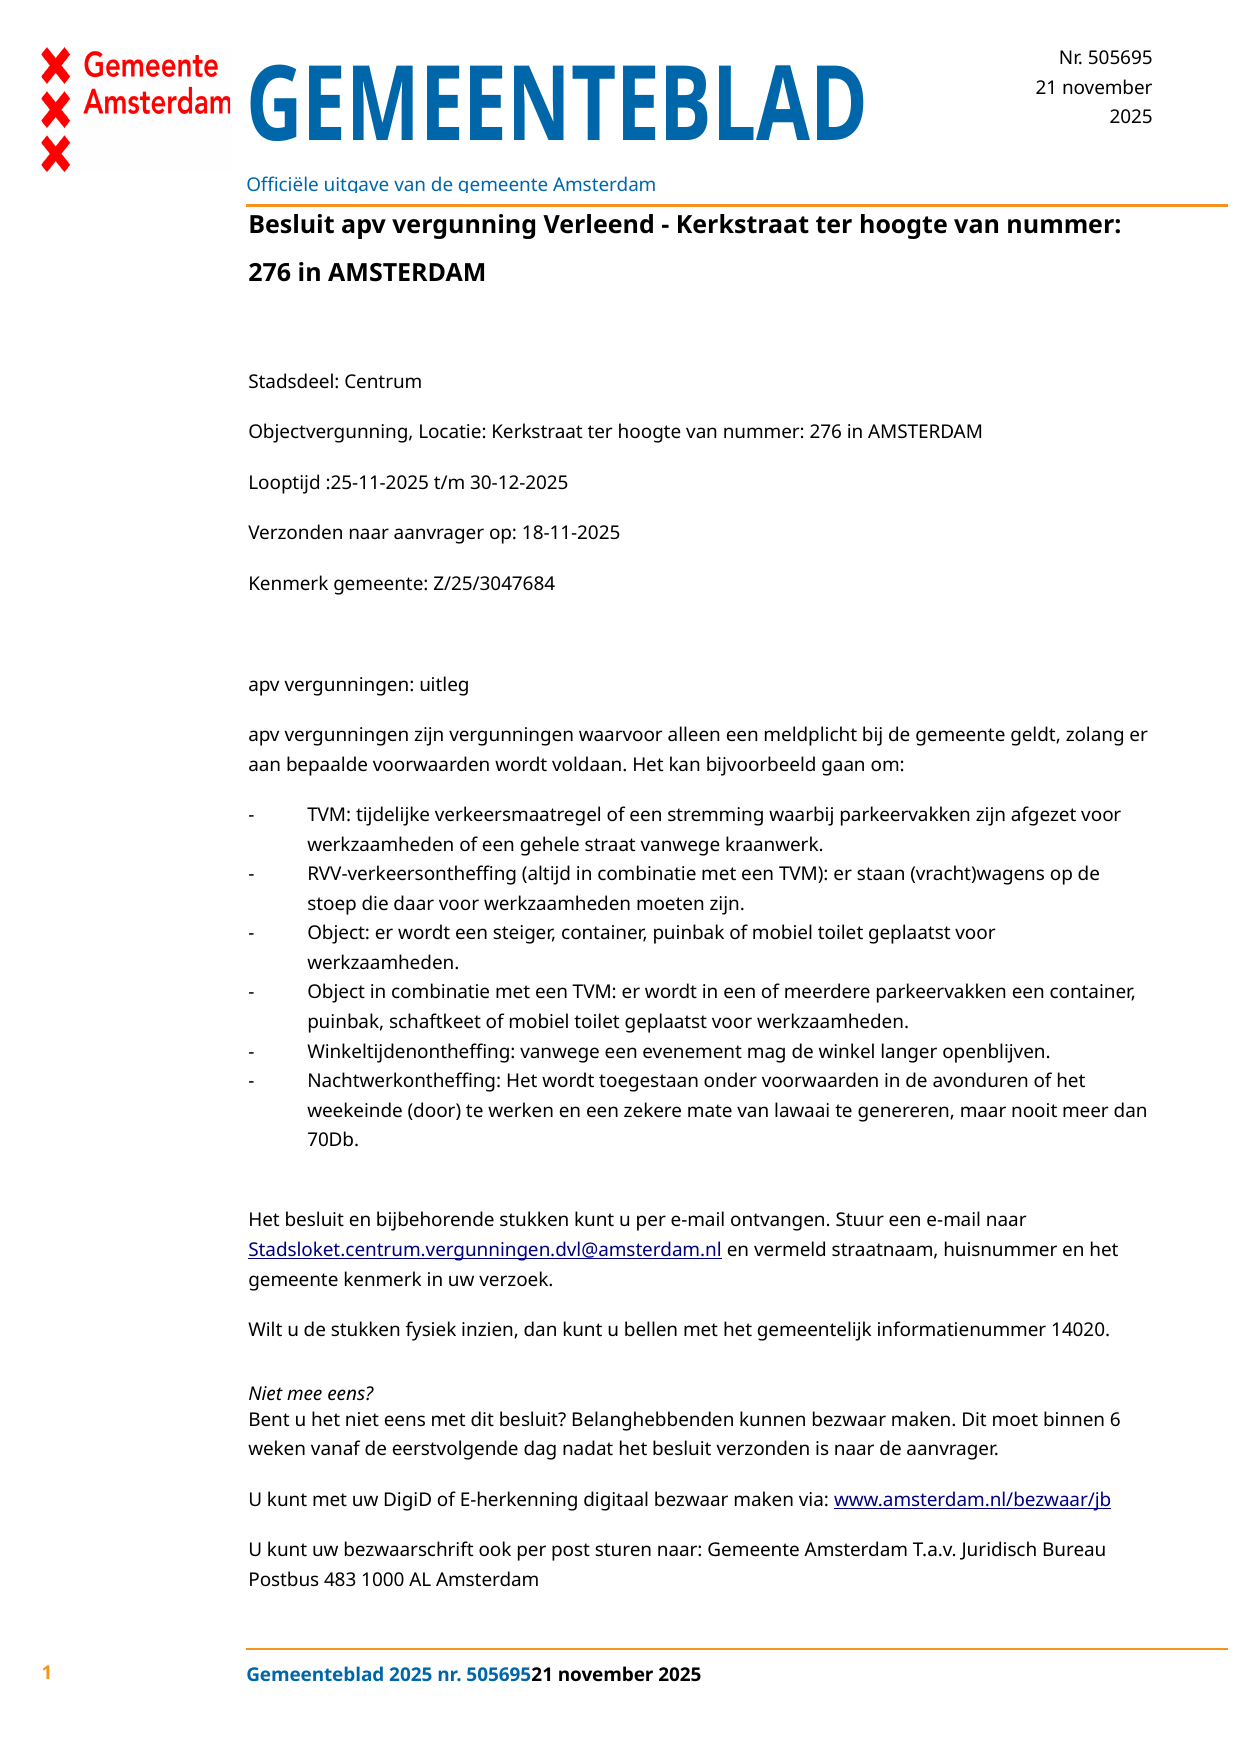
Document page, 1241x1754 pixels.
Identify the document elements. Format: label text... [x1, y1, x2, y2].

text Besluit apv vergunning Verleend - Kerkstraat ter hoogte van nummer: 276 in AMSTERDAM [248, 207, 1152, 288]
text Stadsdeel: Centrum [248, 368, 1152, 394]
text U kunt met uw DigiD of E-herkenning digitaal bezwaar maken via: www.amsterdam.nl/bezwaar/jb [248, 1486, 1152, 1512]
list Nachtwerkontheffing: Het wordt toegestaan onder voorwaarden in de avonduren of het weekeinde (door) te werken en een zekere mate van lawaai te genereren, maar nooit meer dan 70Db. [248, 1067, 1152, 1152]
text Looptijd :25-11-2025 t/m 30-12-2025 [248, 469, 1152, 495]
list Object in combinatie met een TVM: er wordt in een of meerdere parkeervakken een container, puinbak, schaftkeet of mobiel toilet geplaatst voor werkzaamheden. [248, 979, 1152, 1034]
list RVV-verkeersontheffing (altijd in combinatie met een TVM): er staan (vracht)wagens op de stoep die daar voor werkzaamheden moeten zijn. [248, 860, 1152, 916]
text Verzonden naar aanvrager op: 18-11-2025 [248, 519, 1152, 545]
text Wilt u de stukken fysiek inzien, dan kunt u bellen met het gemeentelijk informatienummer 14020. [248, 1316, 1152, 1342]
text apv vergunningen zijn vergunningen waarvoor alleen een meldplicht bij de gemeente geldt, zolang er aan bepaalde voorwaarden wordt voldaan. Het kan bijvoorbeeld gaan om: [248, 721, 1152, 777]
text Kenmerk gemeente: Z/25/3047684 [248, 570, 1152, 596]
text Bent u het niet eens met dit besluit? Belanghebbenden kunnen bezwaar maken. Dit moet binnen 6 weken vanaf de eerstvolgende dag nadat het besluit verzonden is naar de aanvrager. [248, 1406, 1152, 1461]
text Niet mee eens? [248, 1380, 1152, 1406]
list Winkeltijdenontheffing: vanwege een evenement mag de winkel langer openblijven. [248, 1038, 1152, 1064]
text Het besluit en bijbehorende stukken kunt u per e-mail ontvangen. Stuur een e-mail naar Stadsloket.centrum.vergunningen.dvl@amsterdam.nl en vermeld straatnaam, huisnummer en het gemeente kenmerk in uw verzoek. [248, 1207, 1152, 1292]
text U kunt uw bezwaarschrift ook per post sturen naar: Gemeente Amsterdam T.a.v. Juridisch Bureau Postbus 483 1000 AL Amsterdam [248, 1536, 1152, 1592]
picture [41, 47, 231, 172]
text apv vergunningen: uitleg [248, 671, 1152, 697]
text Objectvergunning, Locatie: Kerkstraat ter hoogte van nummer: 276 in AMSTERDAM [248, 419, 1152, 444]
list Object: er wordt een steiger, container, puinbak of mobiel toilet geplaatst voor werkzaamheden. [248, 919, 1152, 975]
list TVM: tijdelijke verkeersmaatregel of een stremming waarbij parkeervakken zijn afgezet voor werkzaamheden of een gehele straat vanwege kraanwerk. [248, 801, 1152, 857]
